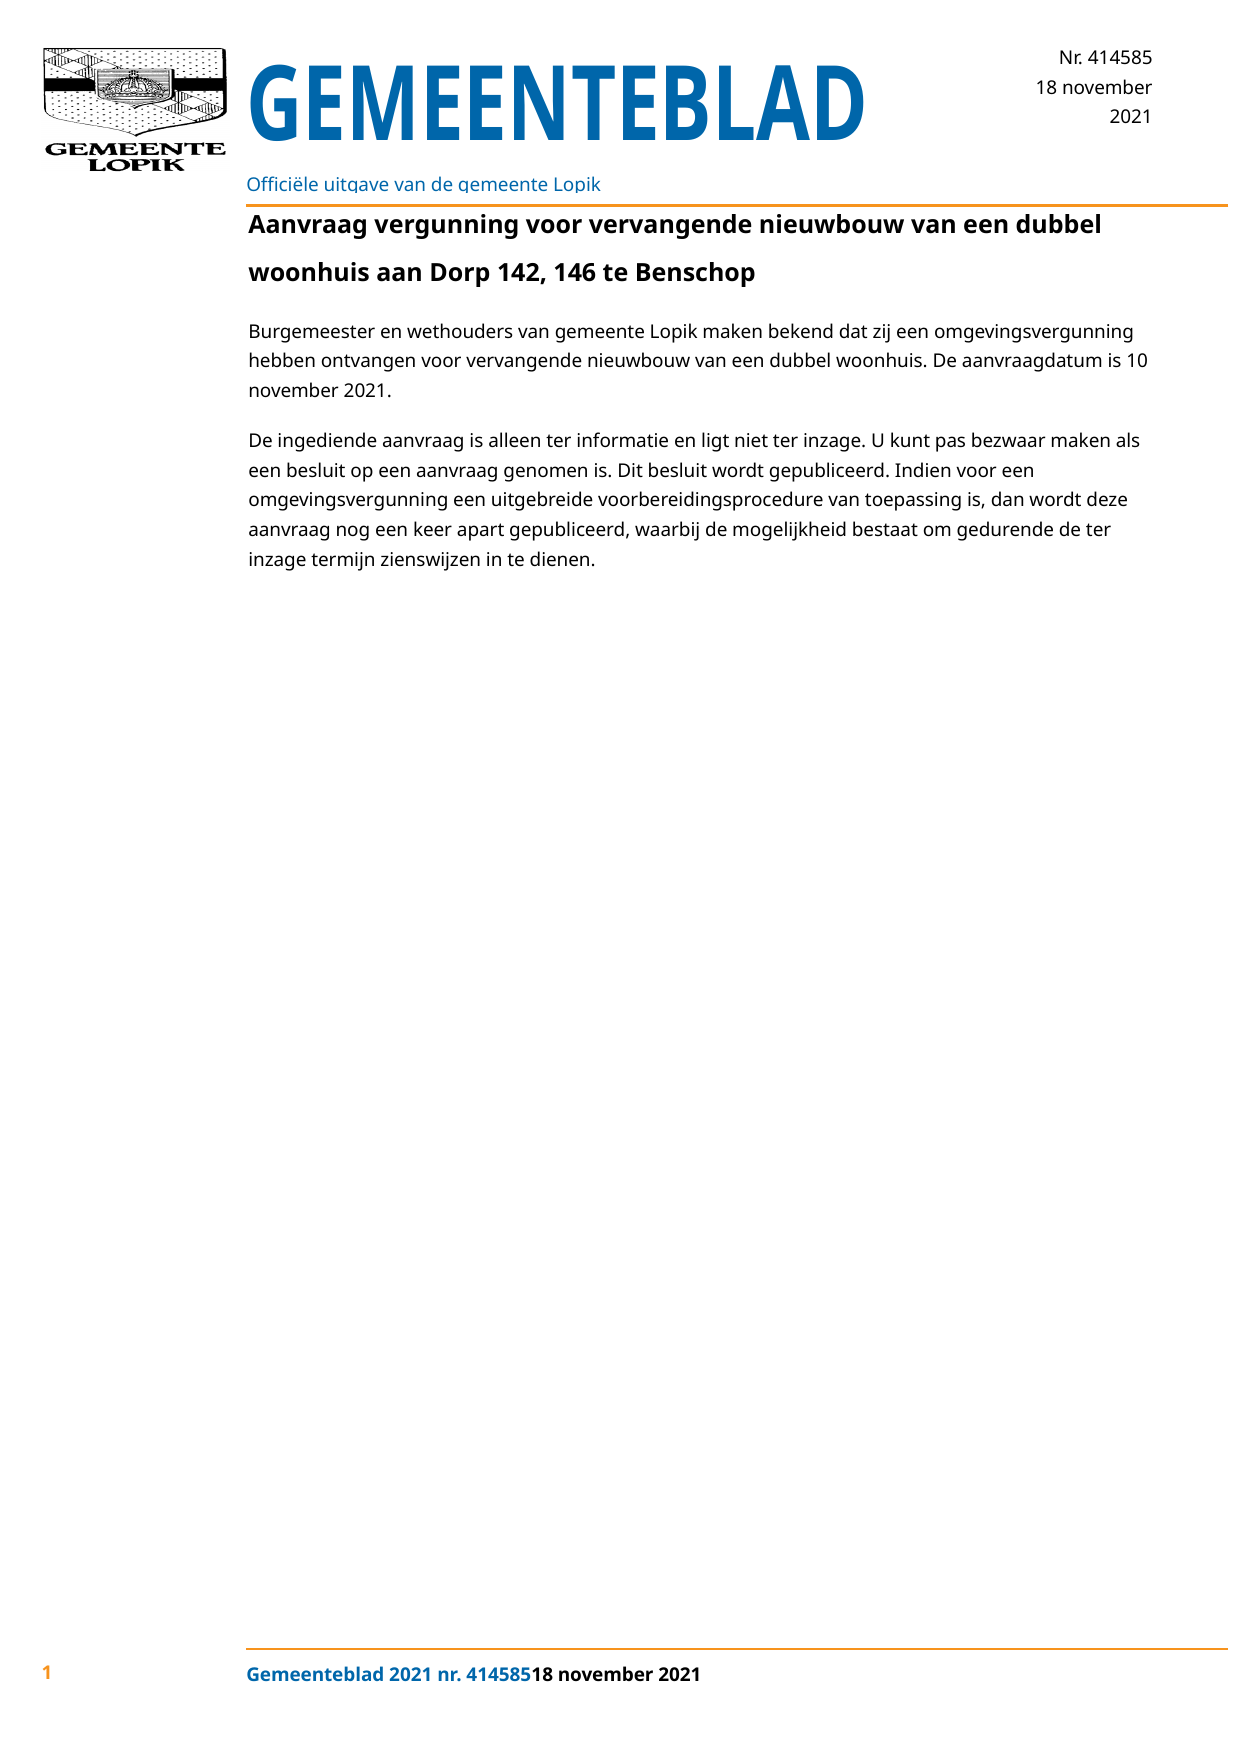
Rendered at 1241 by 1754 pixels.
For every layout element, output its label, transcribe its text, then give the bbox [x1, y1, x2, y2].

text Aanvraag vergunning voor vervangende nieuwbouw van een dubbel woonhuis aan Dorp 142, 146 te Benschop [248, 207, 1152, 288]
text Burgemeester en wethouders van gemeente Lopik maken bekend dat zij een omgevingsvergunning hebben ontvangen voor vervangende nieuwbouw van een dubbel woonhuis. De aanvraagdatum is 10 november 2021. [248, 318, 1152, 403]
picture [41, 47, 231, 172]
text De ingediende aanvraag is alleen ter informatie en ligt niet ter inzage. U kunt pas bezwaar maken als een besluit op een aanvraag genomen is. Dit besluit wordt gepubliceerd. Indien voor een omgevingsvergunning een uitgebreide voorbereidingsprocedure van toepassing is, dan wordt deze aanvraag nog een keer apart gepubliceerd, waarbij de mogelijkheid bestaat om gedurende de ter inzage termijn zienswijzen in te dienen. [248, 427, 1152, 572]
